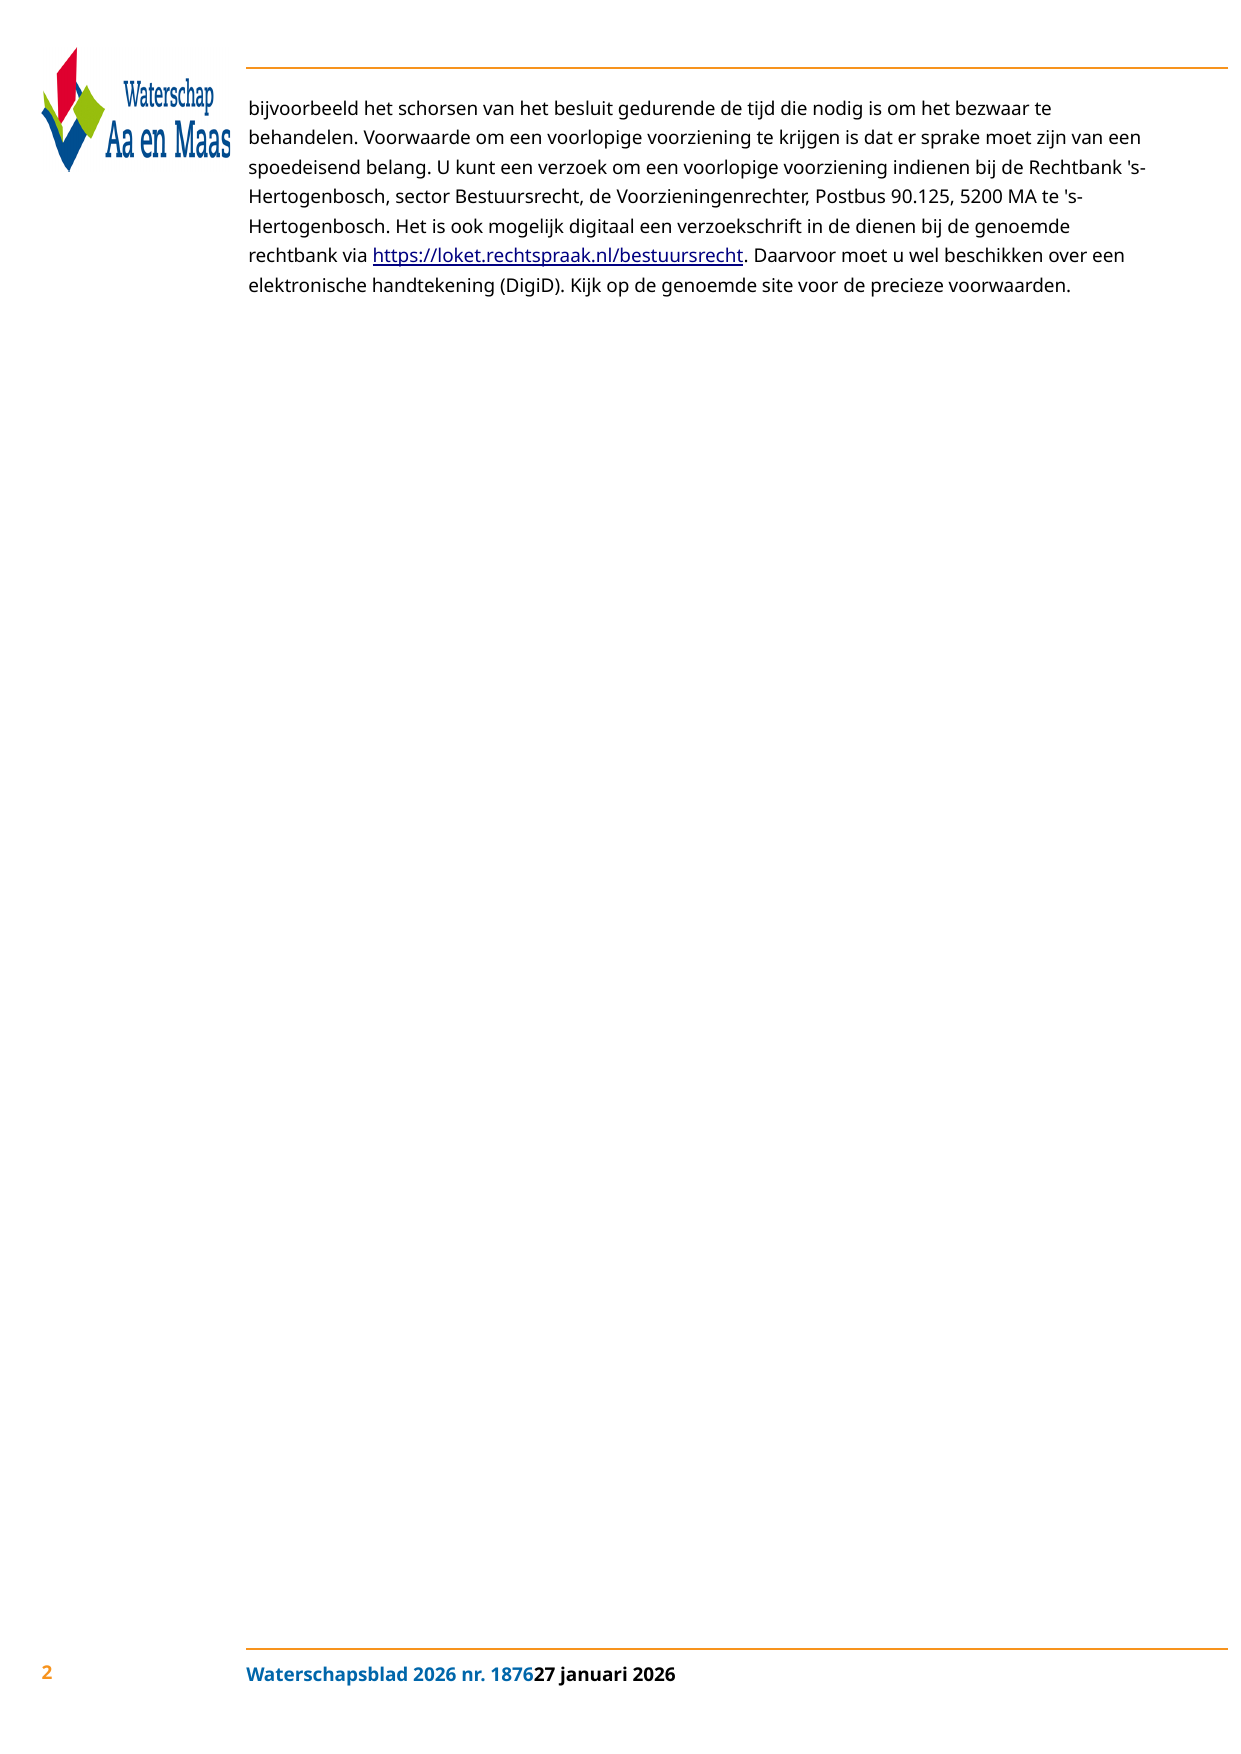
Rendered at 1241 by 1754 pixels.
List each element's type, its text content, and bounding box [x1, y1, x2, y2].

text bijvoorbeeld het schorsen van het besluit gedurende de tijd die nodig is om het bezwaar te behandelen. Voorwaarde om een voorlopige voorziening te krijgen is dat er sprake moet zijn van een spoedeisend belang. U kunt een verzoek om een voorlopige voorziening indienen bij de Rechtbank 's-Hertogenbosch, sector Bestuursrecht, de Voorzieningenrechter, Postbus 90.125, 5200 MA te 's-Hertogenbosch. Het is ook mogelijk digitaal een verzoekschrift in de dienen bij de genoemde rechtbank via https://loket.rechtspraak.nl/bestuursrecht. Daarvoor moet u wel beschikken over een elektronische handtekening (DigiD). Kijk op de genoemde site voor de precieze voorwaarden. [248, 95, 1152, 298]
picture [41, 47, 231, 172]
